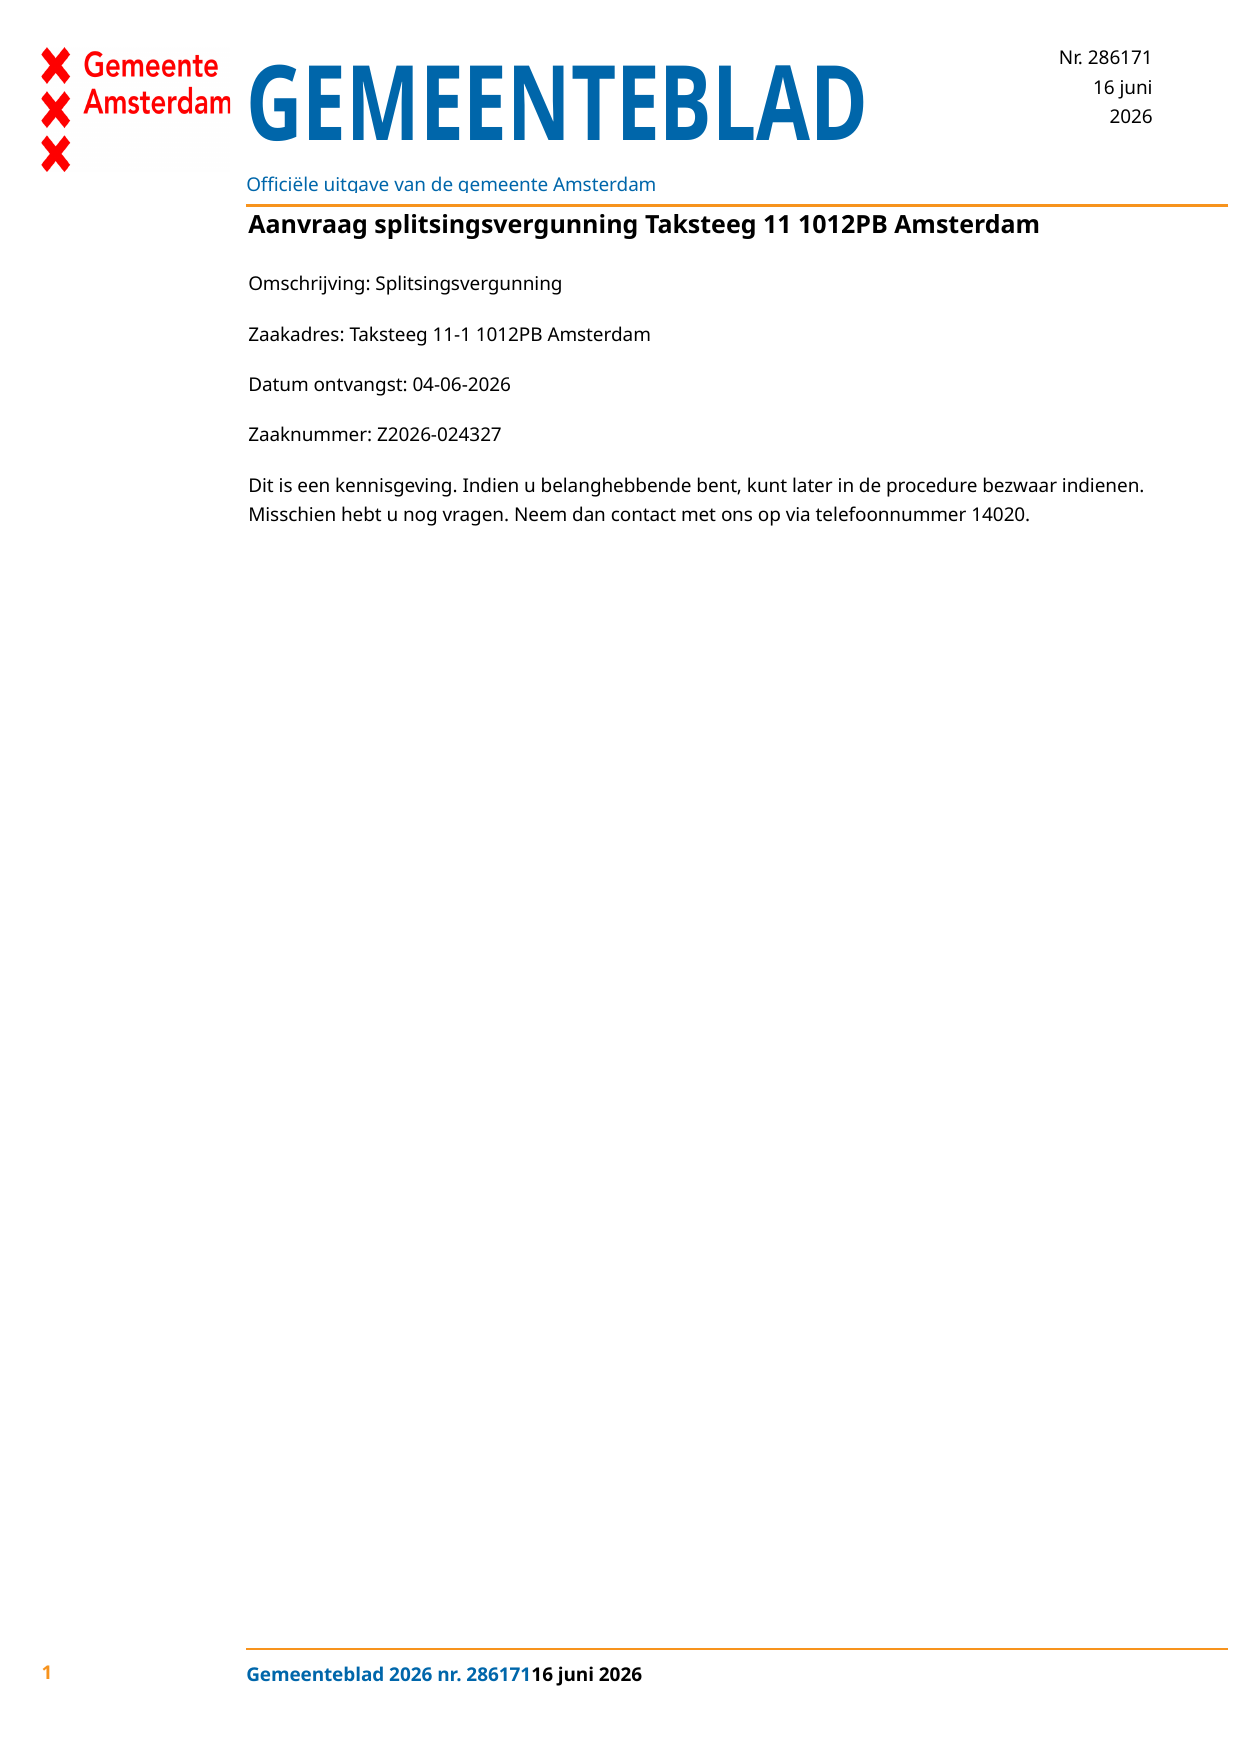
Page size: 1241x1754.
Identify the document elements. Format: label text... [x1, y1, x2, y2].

text Dit is een kennisgeving. Indien u belanghebbende bent, kunt later in de procedure bezwaar indienen. Misschien hebt u nog vragen. Neem dan contact met ons op via telefoonnummer 14020. [248, 472, 1152, 527]
text Omschrijving: Splitsingsvergunning [248, 270, 1152, 296]
picture [41, 47, 231, 172]
text Zaakadres: Taksteeg 11-1 1012PB Amsterdam [248, 321, 1152, 346]
text Zaaknummer: Z2026-024327 [248, 422, 1152, 447]
text Aanvraag splitsingsvergunning Taksteeg 11 1012PB Amsterdam [248, 207, 1152, 241]
text Datum ontvangst: 04-06-2026 [248, 371, 1152, 397]
